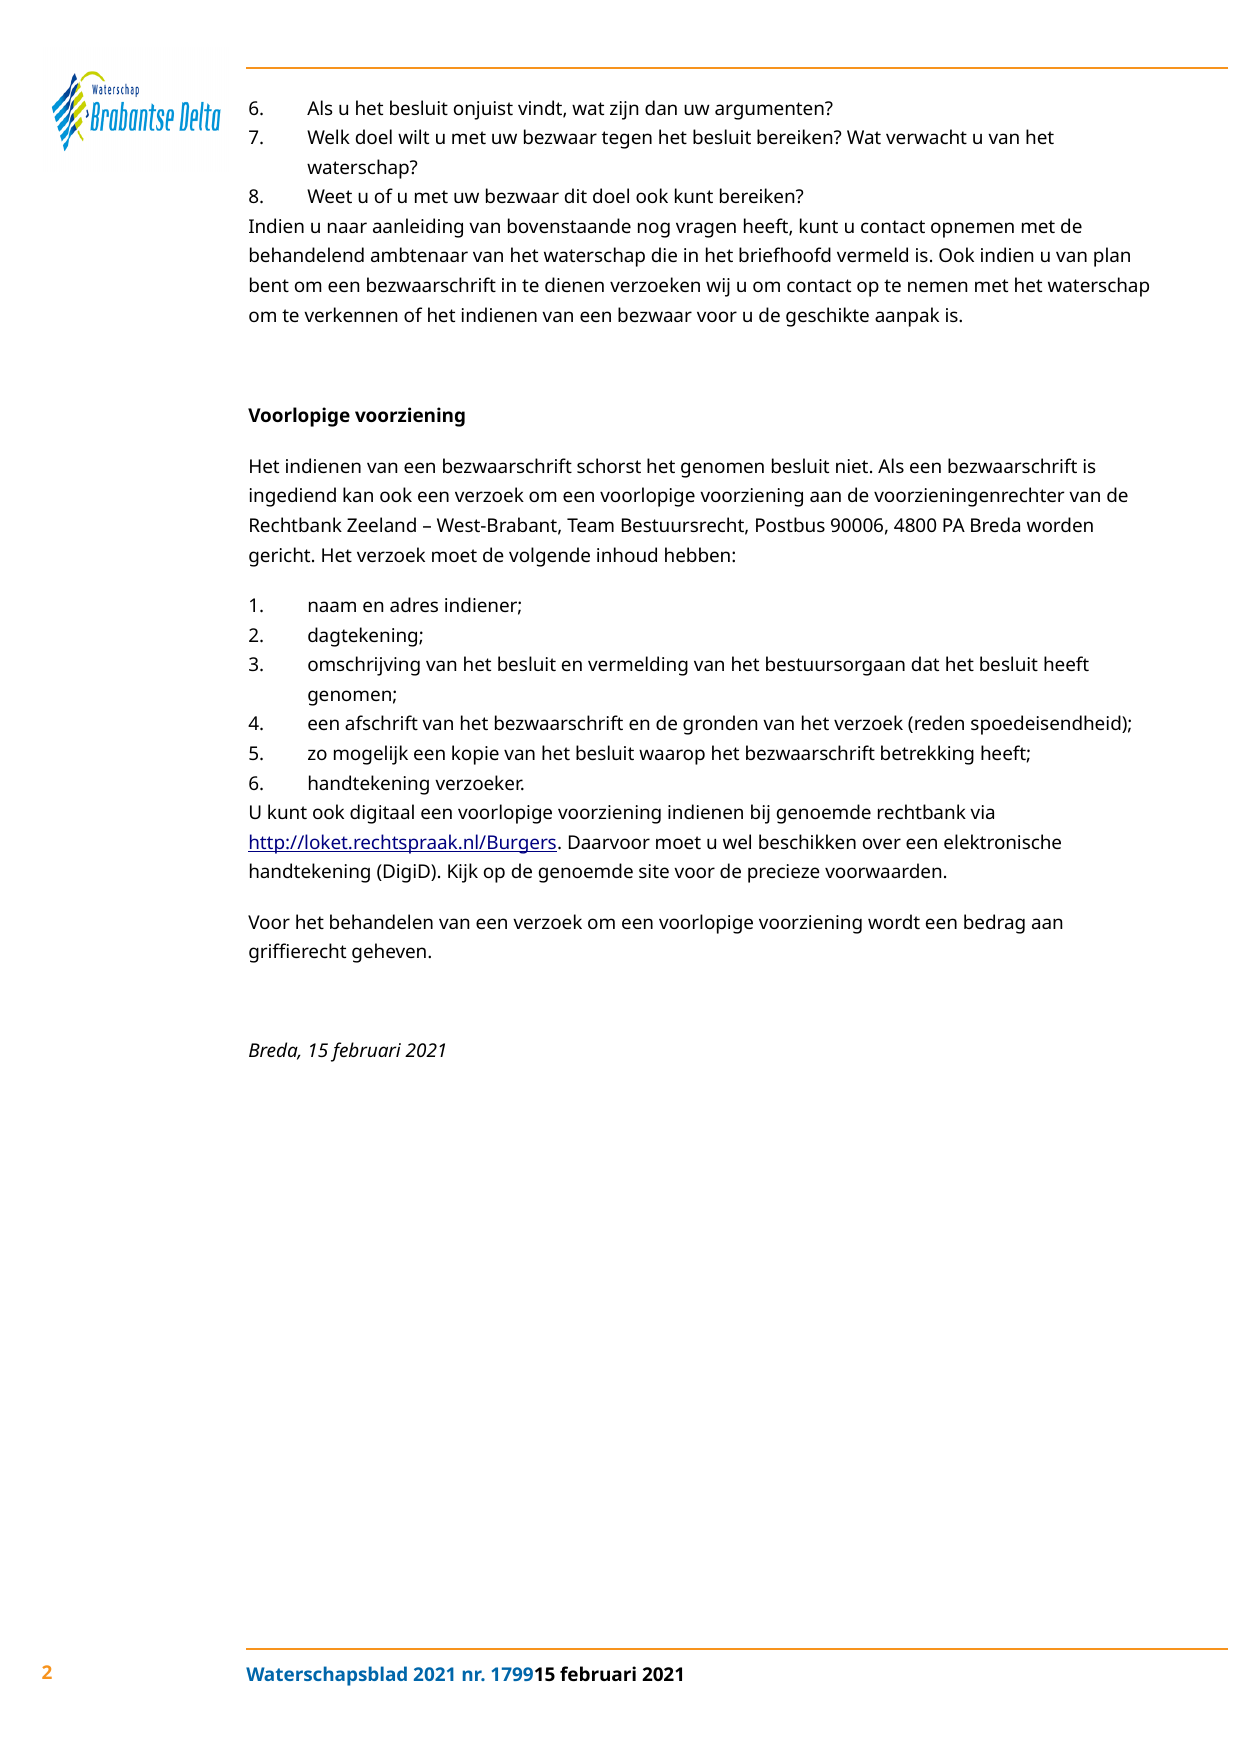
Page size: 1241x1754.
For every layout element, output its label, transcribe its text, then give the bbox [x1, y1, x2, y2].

list dagtekening; [248, 622, 1152, 648]
list een afschrift van het bezwaarschrift en de gronden van het verzoek (reden spoedeisendheid); [248, 711, 1152, 736]
text Breda, 15 februari 2021 [248, 1037, 1152, 1062]
text Indien u naar aanleiding van bovenstaande nog vragen heeft, kunt u contact opnemen met de behandelend ambtenaar van het waterschap die in het briefhoofd vermeld is. Ook indien u van plan bent om een bezwaarschrift in te dienen verzoeken wij u om contact op te nemen met het waterschap om te verkennen of het indienen van een bezwaar voor u de geschikte aanpak is. [248, 213, 1152, 328]
picture [41, 47, 231, 172]
list zo mogelijk een kopie van het besluit waarop het bezwaarschrift betrekking heeft; [248, 740, 1152, 766]
list naam en adres indiener; [248, 592, 1152, 618]
list Welk doel wilt u met uw bezwaar tegen het besluit bereiken? Wat verwacht u van het waterschap? [248, 124, 1152, 180]
text Het indienen van een bezwaarschrift schorst het genomen besluit niet. Als een bezwaarschrift is ingediend kan ook een verzoek om een voorlopige voorziening aan de voorzieningenrechter van de Rechtbank Zeeland – West-Brabant, Team Bestuursrecht, Postbus 90006, 4800 PA Breda worden gericht. Het verzoek moet de volgende inhoud hebben: [248, 453, 1152, 568]
list Als u het besluit onjuist vindt, wat zijn dan uw argumenten? [248, 95, 1152, 121]
list omschrijving van het besluit en vermelding van het bestuursorgaan dat het besluit heeft genomen; [248, 651, 1152, 707]
text U kunt ook digitaal een voorlopige voorziening indienen bij genoemde rechtbank via http://loket.rechtspraak.nl/Burgers. Daarvoor moet u wel beschikken over een elektronische handtekening (DigiD). Kijk op de genoemde site voor de precieze voorwaarden. [248, 799, 1152, 884]
text Voorlopige voorziening [248, 403, 1152, 428]
list Weet u of u met uw bezwaar dit doel ook kunt bereiken? [248, 183, 1152, 209]
text Voor het behandelen van een verzoek om een voorlopige voorziening wordt een bedrag aan griffierecht geheven. [248, 909, 1152, 964]
list handtekening verzoeker. [248, 770, 1152, 796]
